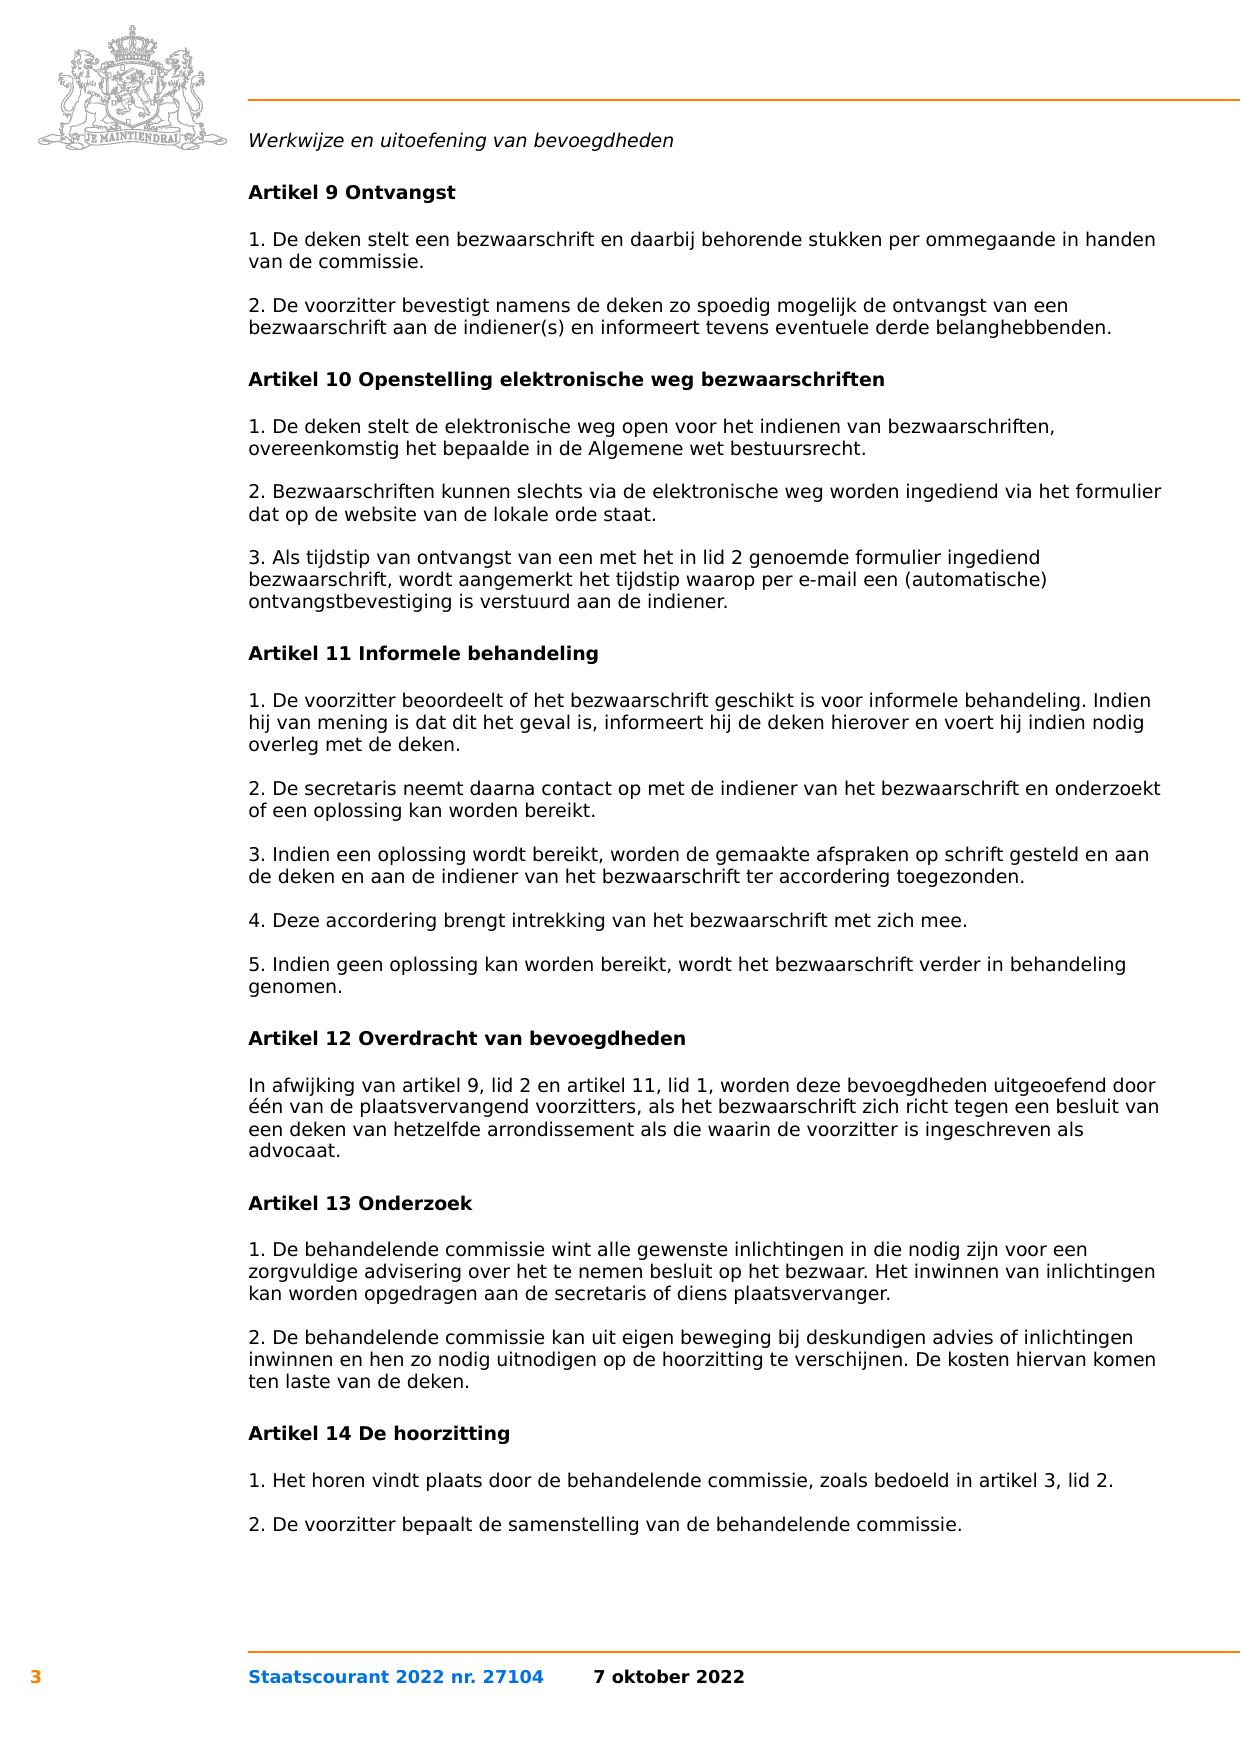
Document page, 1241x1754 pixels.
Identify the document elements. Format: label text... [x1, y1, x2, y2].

text 1. De deken stelt de elektronische weg open voor het indienen van bezwaarschriften, overeenkomstig het bepaalde in de Algemene wet bestuursrecht. [248, 416, 1163, 459]
subtitle Artikel 11 Informele behandeling [248, 643, 1163, 665]
text 2. De voorzitter bepaalt de samenstelling van de behandelende commissie. [248, 1514, 1163, 1536]
text 2. De secretaris neemt daarna contact op met de indiener van het bezwaarschrift en onderzoekt of een oplossing kan worden bereikt. [248, 778, 1163, 822]
picture [38, 25, 227, 150]
text 5. Indien geen oplossing kan worden bereikt, wordt het bezwaarschrift verder in behandeling genomen. [248, 953, 1163, 997]
subtitle Artikel 10 Openstelling elektronische weg bezwaarschriften [248, 369, 1163, 391]
text 1. De deken stelt een bezwaarschrift en daarbij behorende stukken per ommegaande in handen van de commissie. [248, 229, 1163, 273]
subtitle Artikel 9 Ontvangst [248, 182, 1163, 204]
text 3. Indien een oplossing wordt bereikt, worden de gemaakte afspraken op schrift gesteld en aan de deken en aan de indiener van het bezwaarschrift ter accordering toegezonden. [248, 844, 1163, 888]
text 3. Als tijdstip van ontvangst van een met het in lid 2 genoemde formulier ingediend bezwaarschrift, wordt aangemerkt het tijdstip waarop per e-mail een (automatische) ontvangstbevestiging is verstuurd aan de indiener. [248, 547, 1163, 613]
text In afwijking van artikel 9, lid 2 en artikel 11, lid 1, worden deze bevoegdheden uitgeoefend door één van de plaatsvervangend voorzitters, als het bezwaarschrift zich richt tegen een besluit van een deken van hetzelfde arrondissement als die waarin de voorzitter is ingeschreven als advocaat. [248, 1074, 1163, 1162]
subtitle Artikel 12 Overdracht van bevoegdheden [248, 1027, 1163, 1049]
text 4. Deze accordering brengt intrekking van het bezwaarschrift met zich mee. [248, 910, 1163, 932]
subtitle Werkwijze en uitoefening van bevoegdheden [248, 130, 1163, 152]
text 1. De voorzitter beoordeelt of het bezwaarschrift geschikt is voor informele behandeling. Indien hij van mening is dat dit het geval is, informeert hij de deken hierover en voert hij indien nodig overleg met de deken. [248, 690, 1163, 756]
text 2. Bezwaarschriften kunnen slechts via de elektronische weg worden ingediend via het formulier dat op de website van de lokale orde staat. [248, 481, 1163, 525]
text 1. De behandelende commissie wint alle gewenste inlichtingen in die nodig zijn voor een zorgvuldige advisering over het te nemen besluit op het bezwaar. Het inwinnen van inlichtingen kan worden opgedragen aan de secretaris of diens plaatsvervanger. [248, 1239, 1163, 1305]
text 2. De voorzitter bevestigt namens de deken zo spoedig mogelijk de ontvangst van een bezwaarschrift aan de indiener(s) en informeert tevens eventuele derde belanghebbenden. [248, 295, 1163, 339]
subtitle Artikel 14 De hoorzitting [248, 1423, 1163, 1445]
subtitle Artikel 13 Onderzoek [248, 1192, 1163, 1214]
text 2. De behandelende commissie kan uit eigen beweging bij deskundigen advies of inlichtingen inwinnen en hen zo nodig uitnodigen op de hoorzitting te verschijnen. De kosten hiervan komen ten laste van de deken. [248, 1327, 1163, 1393]
text 1. Het horen vindt plaats door de behandelende commissie, zoals bedoeld in artikel 3, lid 2. [248, 1470, 1163, 1492]
